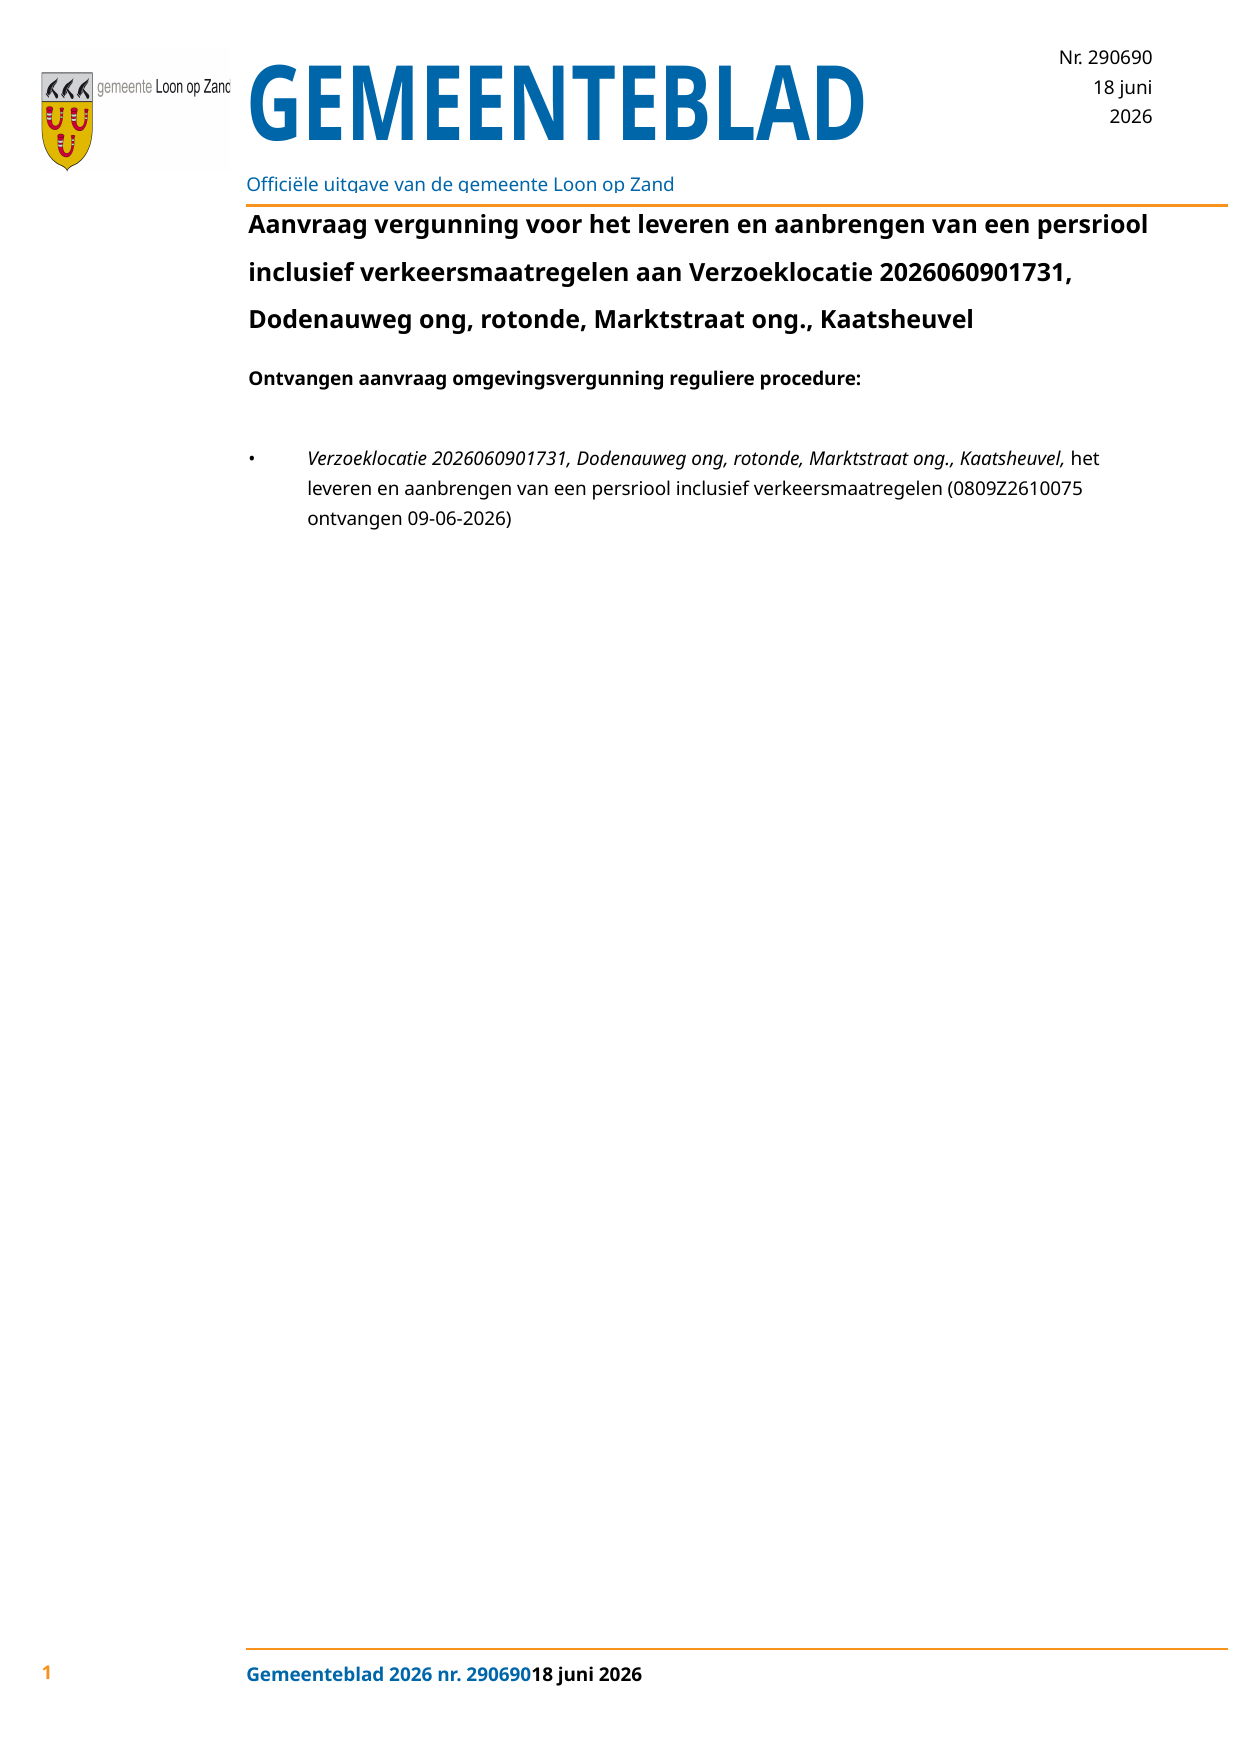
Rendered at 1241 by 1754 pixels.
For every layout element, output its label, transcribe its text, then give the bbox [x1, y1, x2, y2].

text Ontvangen aanvraag omgevingsvergunning reguliere procedure: [248, 366, 1152, 391]
list Verzoeklocatie 2026060901731, Dodenauweg ong, rotonde, Marktstraat ong., Kaatsheuvel, het leveren en aanbrengen van een persriool inclusief verkeersmaatregelen (0809Z2610075 ontvangen 09-06-2026) [248, 446, 1152, 530]
text Aanvraag vergunning voor het leveren en aanbrengen van een persriool inclusief verkeersmaatregelen aan Verzoeklocatie 2026060901731, Dodenauweg ong, rotonde, Marktstraat ong., Kaatsheuvel [248, 207, 1152, 336]
picture [41, 47, 231, 172]
